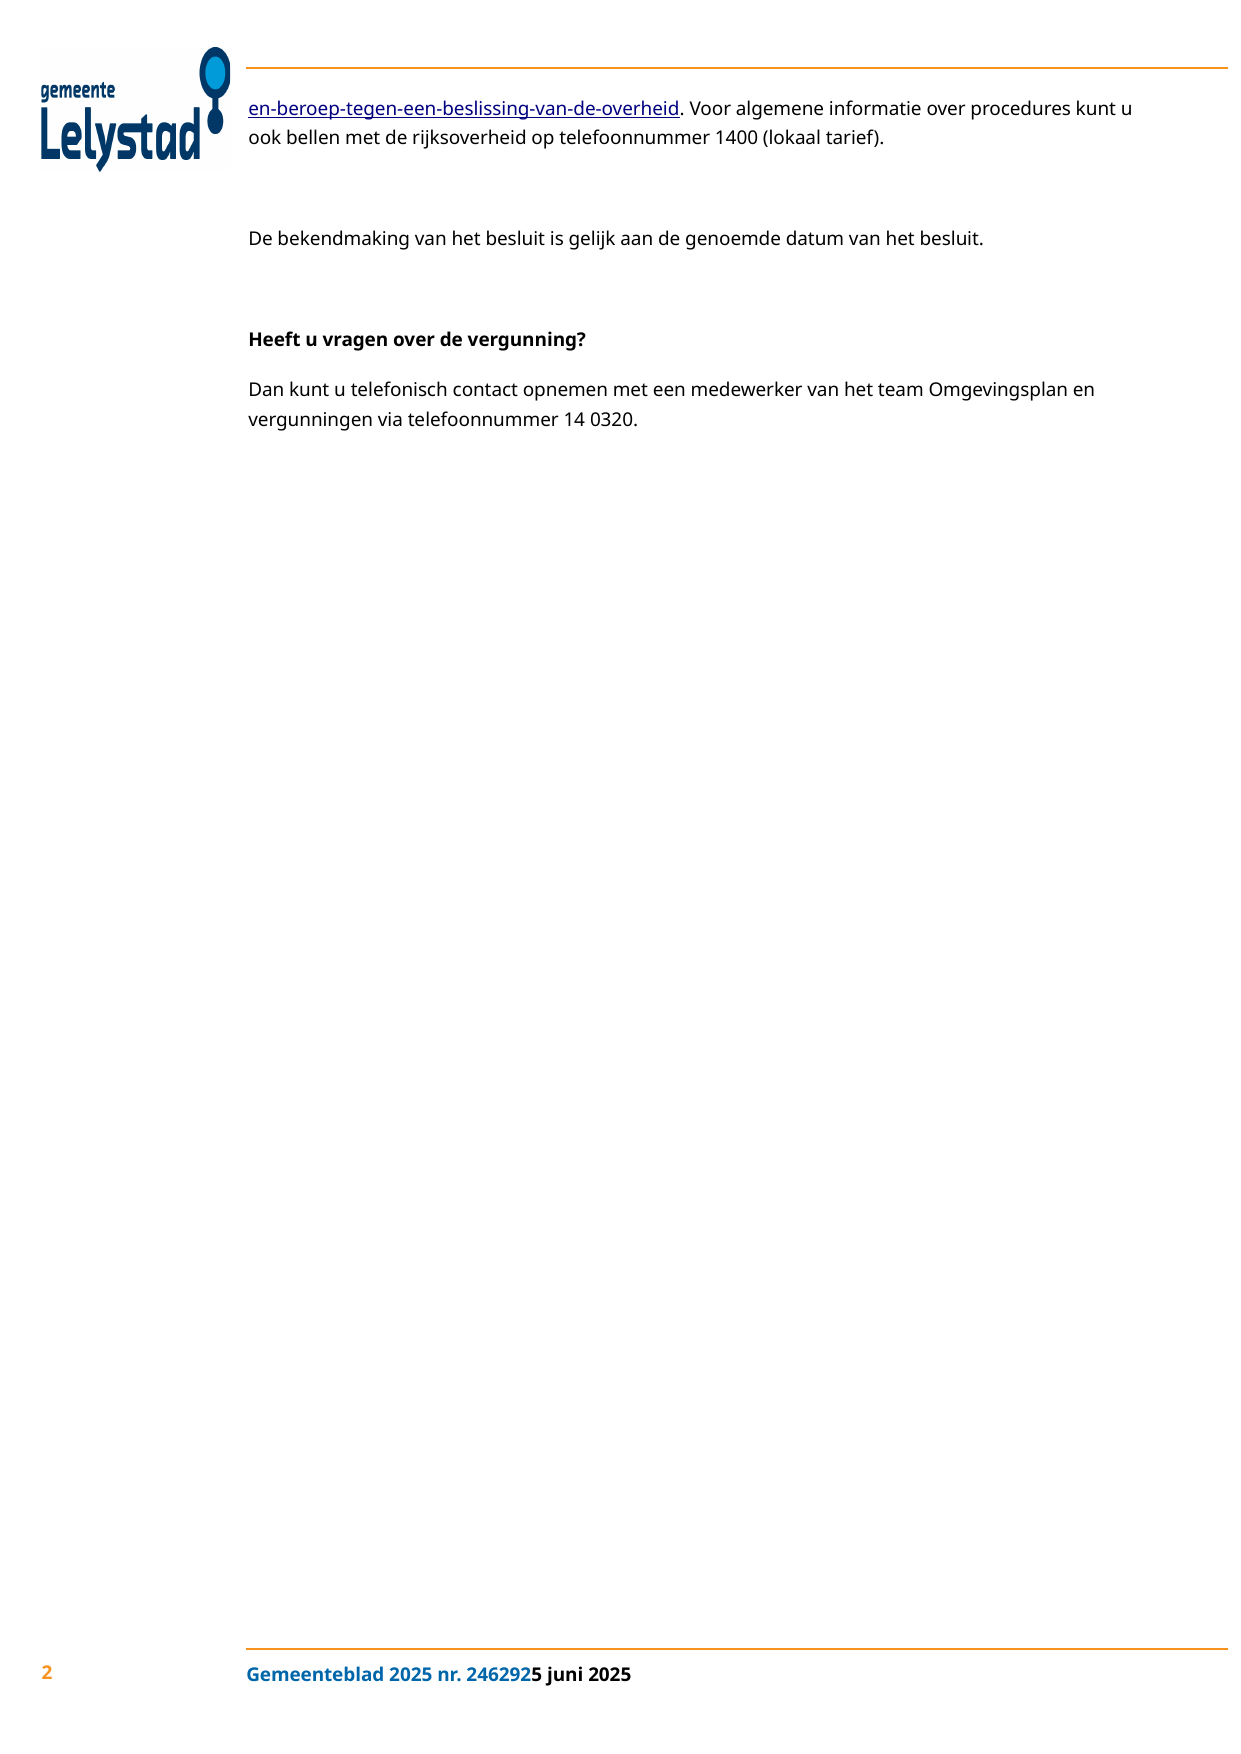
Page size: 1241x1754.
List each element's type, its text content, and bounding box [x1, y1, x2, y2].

text en-beroep-tegen-een-beslissing-van-de-overheid. Voor algemene informatie over procedures kunt u ook bellen met de rijksoverheid op telefoonnummer 1400 (lokaal tarief). [248, 95, 1152, 150]
picture [41, 47, 231, 172]
text Heeft u vragen over de vergunning? [248, 326, 1152, 352]
text De bekendmaking van het besluit is gelijk aan de genoemde datum van het besluit. [248, 225, 1152, 251]
text Dan kunt u telefonisch contact opnemen met een medewerker van het team Omgevingsplan en vergunningen via telefoonnummer 14 0320. [248, 376, 1152, 432]
